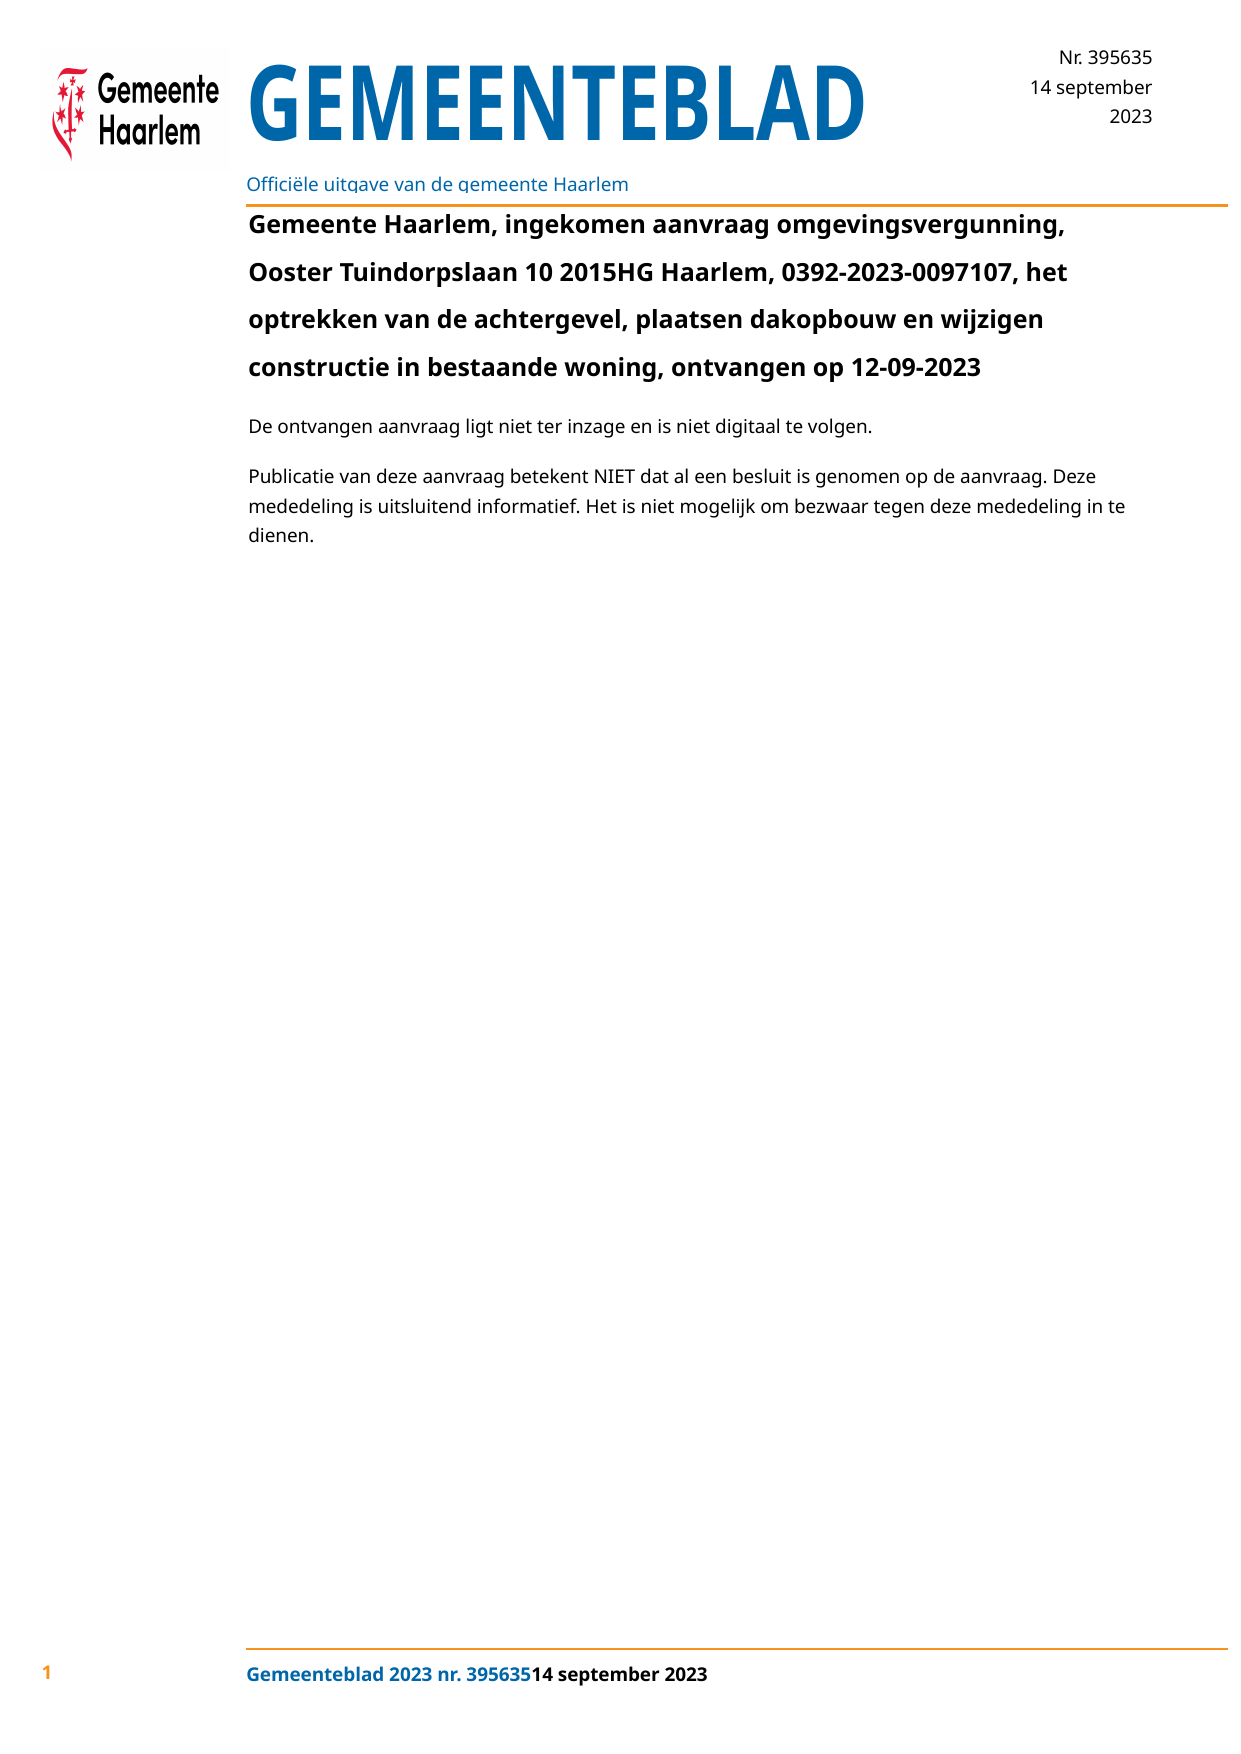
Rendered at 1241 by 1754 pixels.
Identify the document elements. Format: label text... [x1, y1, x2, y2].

picture [41, 47, 231, 172]
text Gemeente Haarlem, ingekomen aanvraag omgevingsvergunning, Ooster Tuindorpslaan 10 2015HG Haarlem, 0392-2023-0097107, het optrekken van de achtergevel, plaatsen dakopbouw en wijzigen constructie in bestaande woning, ontvangen op 12-09-2023 [248, 207, 1152, 384]
text Publicatie van deze aanvraag betekent NIET dat al een besluit is genomen op de aanvraag. Deze mededeling is uitsluitend informatief. Het is niet mogelijk om bezwaar tegen deze mededeling in te dienen. [248, 463, 1152, 548]
text De ontvangen aanvraag ligt niet ter inzage en is niet digitaal te volgen. [248, 413, 1152, 439]
